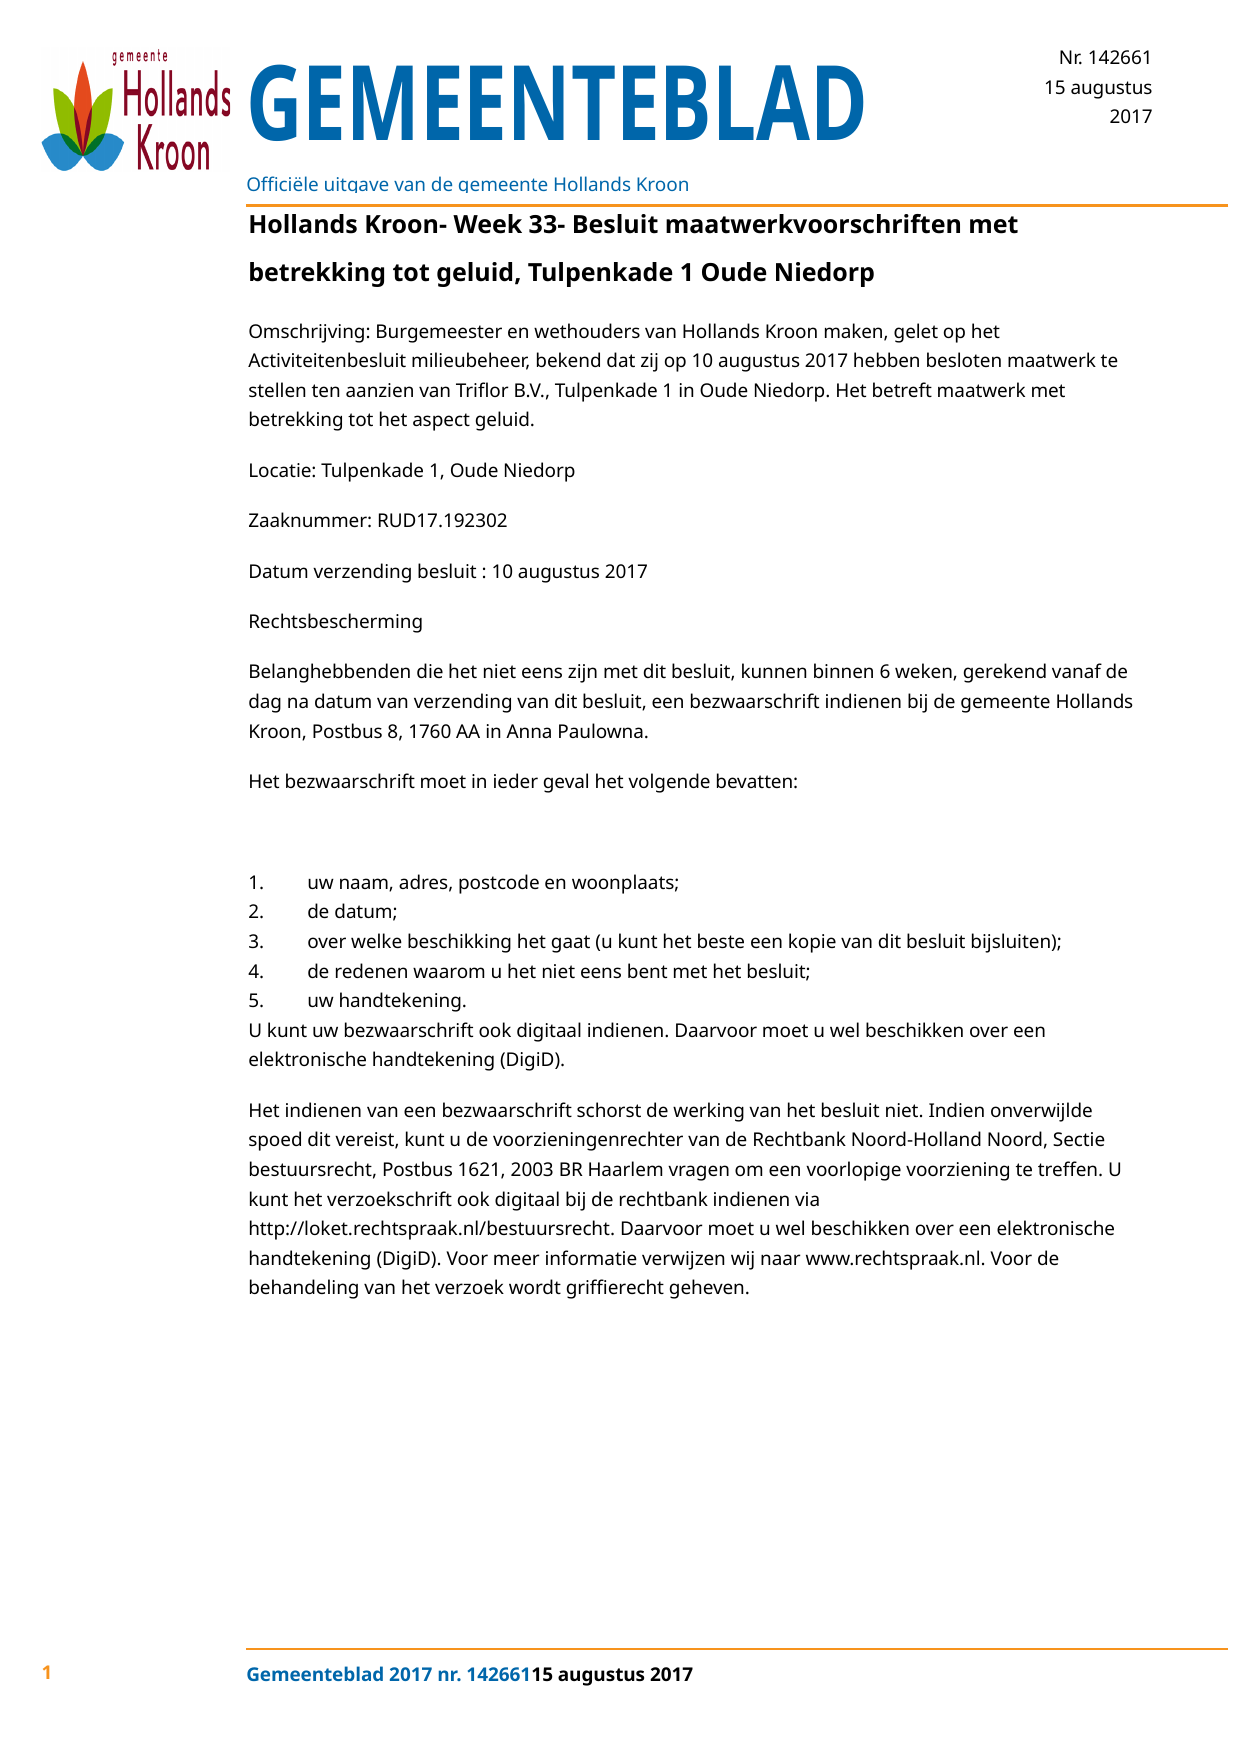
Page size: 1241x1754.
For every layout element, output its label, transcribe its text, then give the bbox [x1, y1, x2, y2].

list uw naam, adres, postcode en woonplaats; [248, 869, 1152, 895]
list uw handtekening. [248, 987, 1152, 1013]
text Het indienen van een bezwaarschrift schorst de werking van het besluit niet. Indien onverwijlde spoed dit vereist, kunt u de voorzieningenrechter van de Rechtbank Noord-Holland Noord, Sectie bestuursrecht, Postbus 1621, 2003 BR Haarlem vragen om een voorlopige voorziening te treffen. U kunt het verzoekschrift ook digitaal bij de rechtbank indienen via http://loket.rechtspraak.nl/bestuursrecht. Daarvoor moet u wel beschikken over een elektronische handtekening (DigiD). Voor meer informatie verwijzen wij naar www.rechtspraak.nl. Voor de behandeling van het verzoek wordt griffierecht geheven. [248, 1097, 1152, 1300]
picture [41, 47, 231, 172]
text U kunt uw bezwaarschrift ook digitaal indienen. Daarvoor moet u wel beschikken over een elektronische handtekening (DigiD). [248, 1017, 1152, 1072]
text Hollands Kroon- Week 33- Besluit maatwerkvoorschriften met betrekking tot geluid, Tulpenkade 1 Oude Niedorp [248, 207, 1152, 288]
list de datum; [248, 899, 1152, 924]
text Datum verzending besluit : 10 augustus 2017 [248, 558, 1152, 584]
text Omschrijving: Burgemeester en wethouders van Hollands Kroon maken, gelet op het Activiteitenbesluit milieubeheer, bekend dat zij op 10 augustus 2017 hebben besloten maatwerk te stellen ten aanzien van Triflor B.V., Tulpenkade 1 in Oude Niedorp. Het betreft maatwerk met betrekking tot het aspect geluid. [248, 318, 1152, 432]
text Belanghebbenden die het niet eens zijn met dit besluit, kunnen binnen 6 weken, gerekend vanaf de dag na datum van verzending van dit besluit, een bezwaarschrift indienen bij de gemeente Hollands Kroon, Postbus 8, 1760 AA in Anna Paulowna. [248, 659, 1152, 744]
list over welke beschikking het gaat (u kunt het beste een kopie van dit besluit bijsluiten); [248, 928, 1152, 954]
text Het bezwaarschrift moet in ieder geval het volgende bevatten: [248, 768, 1152, 794]
text Locatie: Tulpenkade 1, Oude Niedorp [248, 457, 1152, 483]
text Rechtsbescherming [248, 608, 1152, 634]
list de redenen waarom u het niet eens bent met het besluit; [248, 958, 1152, 984]
text Zaaknummer: RUD17.192302 [248, 507, 1152, 533]
